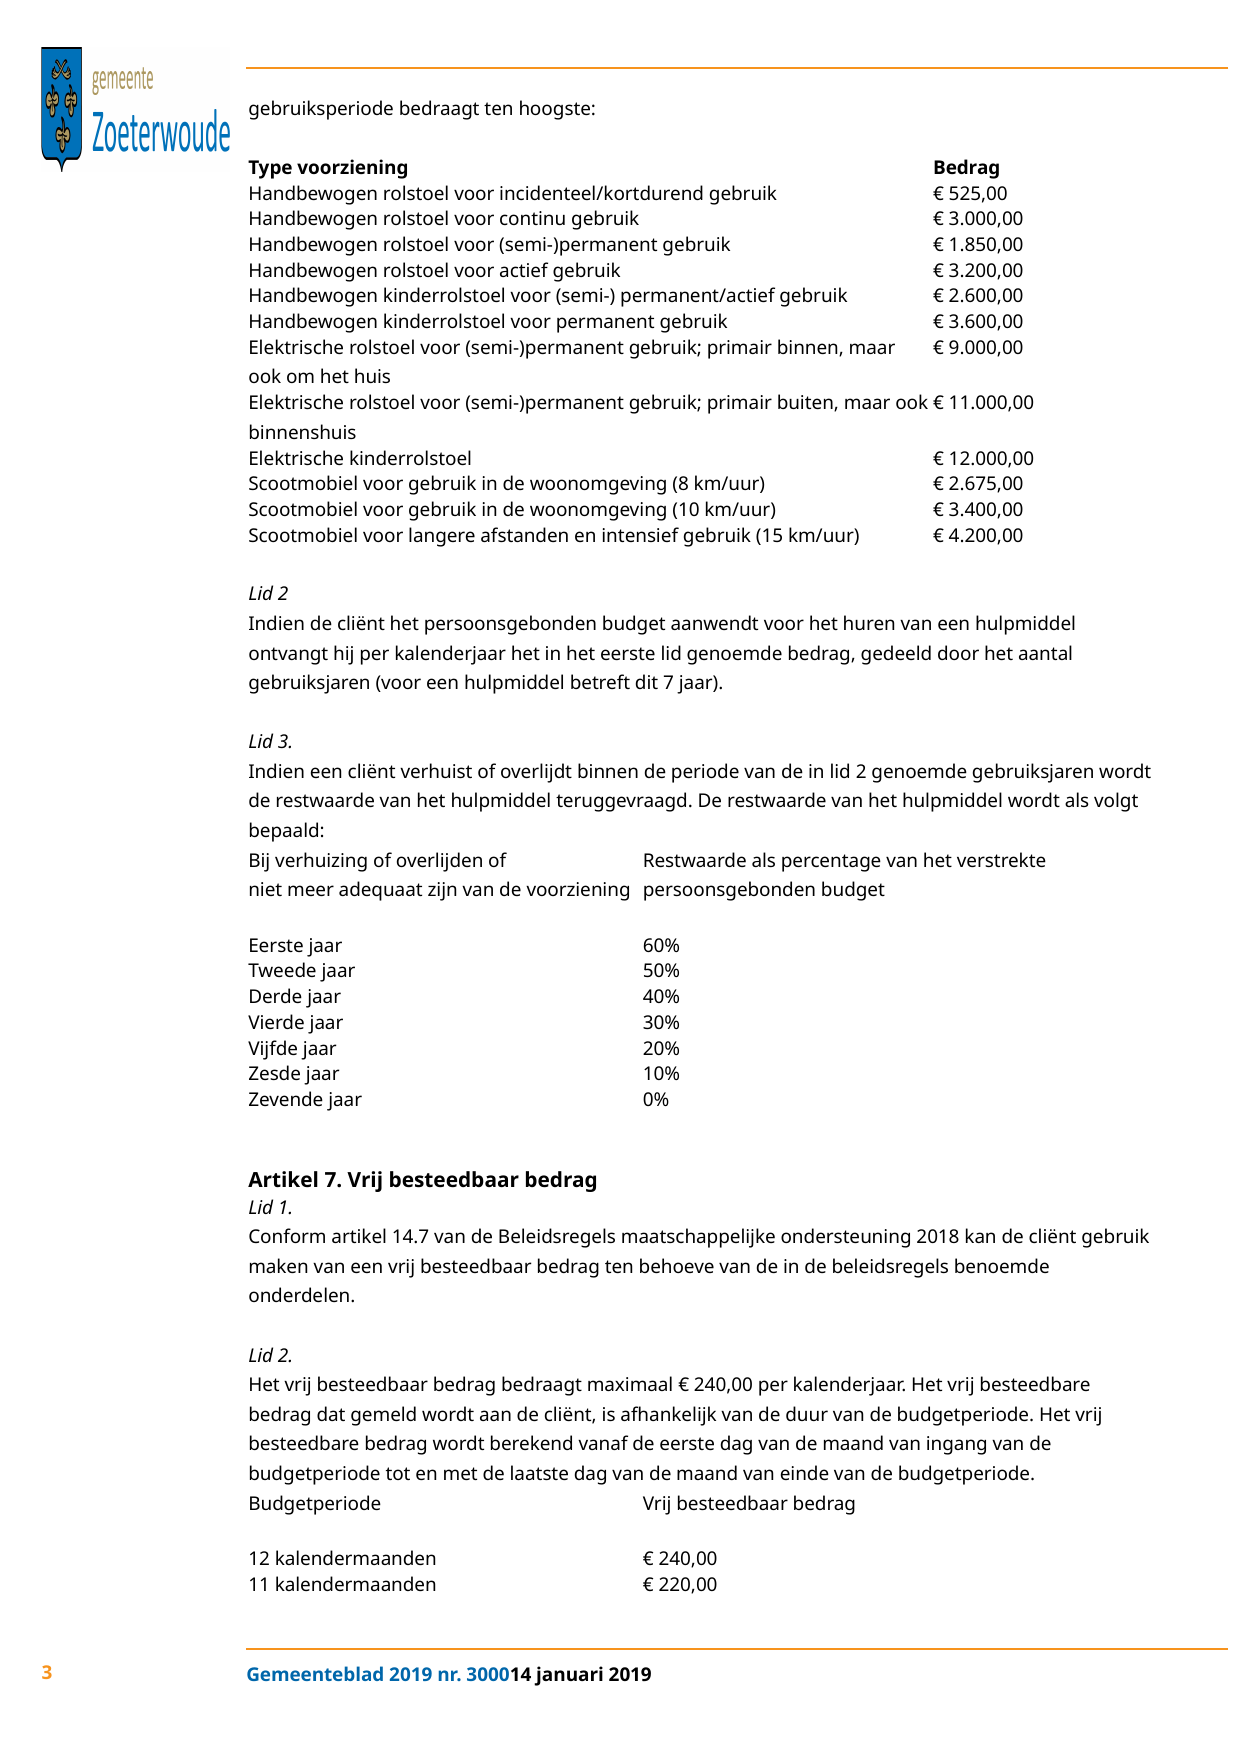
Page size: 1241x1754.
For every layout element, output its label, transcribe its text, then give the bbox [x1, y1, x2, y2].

table_cell € 3.600,00 [933, 309, 1152, 334]
table_cell Vierde jaar [248, 1009, 643, 1035]
table_cell 50% [643, 958, 1152, 983]
table_cell 12 kalendermaanden [248, 1545, 643, 1571]
text Conform artikel 14.7 van de Beleidsregels maatschappelijke ondersteuning 2018 kan de cliënt gebruik maken van een vrij besteedbaar bedrag ten behoeve van de in de beleidsregels benoemde onderdelen. [248, 1223, 1152, 1308]
table_cell Elektrische rolstoel voor (semi-)permanent gebruik; primair binnen, maar ook om het huis [248, 334, 933, 389]
table_header Budgetperiode [248, 1490, 643, 1545]
table_cell 11 kalendermaanden [248, 1571, 643, 1597]
table_cell € 525,00 [933, 180, 1152, 206]
table_cell € 12.000,00 [933, 445, 1152, 471]
table_cell Scootmobiel voor langere afstanden en intensief gebruik (15 km/uur) [248, 522, 933, 548]
table_cell Handbewogen rolstoel voor continu gebruik [248, 206, 933, 231]
table_cell € 11.000,00 [933, 390, 1152, 445]
text Lid 2 [248, 581, 1152, 606]
table_cell 10% [643, 1060, 1152, 1086]
text Lid 1. [248, 1194, 1152, 1220]
text Het vrij besteedbaar bedrag bedraagt maximaal € 240,00 per kalenderjaar. Het vrij besteedbare bedrag dat gemeld wordt aan de cliënt, is afhankelijk van de duur van de budgetperiode. Het vrij besteedbare bedrag wordt berekend vanaf de eerste dag van de maand van ingang van de budgetperiode tot en met de laatste dag van de maand van einde van de budgetperiode. [248, 1371, 1152, 1486]
table_cell 40% [643, 983, 1152, 1009]
picture [41, 47, 231, 172]
table_cell 30% [643, 1009, 1152, 1035]
table_header Bij verhuizing of overlijden of niet meer adequaat zijn van de voorziening [248, 847, 643, 932]
table_cell Scootmobiel voor gebruik in de woonomgeving (10 km/uur) [248, 496, 933, 522]
table_header Restwaarde als percentage van het verstrekte persoonsgebonden budget [643, 847, 1152, 932]
table_header Vrij besteedbaar bedrag [643, 1490, 1152, 1545]
table_cell 60% [643, 932, 1152, 957]
table_cell 0% [643, 1086, 1152, 1112]
table_cell Handbewogen rolstoel voor actief gebruik [248, 257, 933, 283]
table_cell Derde jaar [248, 983, 643, 1009]
table_cell Zesde jaar [248, 1060, 643, 1086]
table_cell Handbewogen kinderrolstoel voor (semi-) permanent/actief gebruik [248, 283, 933, 308]
table_header Type voorziening [248, 154, 933, 180]
table_cell € 3.400,00 [933, 496, 1152, 522]
table_cell € 2.675,00 [933, 471, 1152, 496]
table_cell Eerste jaar [248, 932, 643, 957]
table_cell Elektrische rolstoel voor (semi-)permanent gebruik; primair buiten, maar ook binnenshuis [248, 390, 933, 445]
table_cell € 240,00 [643, 1545, 1152, 1571]
table_cell € 3.200,00 [933, 257, 1152, 283]
text Artikel 7. Vrij besteedbaar bedrag [248, 1166, 1152, 1194]
table_cell 20% [643, 1035, 1152, 1060]
table_cell € 3.000,00 [933, 206, 1152, 231]
text gebruiksperiode bedraagt ten hoogste: [248, 95, 1152, 121]
table_cell Tweede jaar [248, 958, 643, 983]
table_cell € 2.600,00 [933, 283, 1152, 308]
table_cell € 220,00 [643, 1571, 1152, 1597]
table_header Bedrag [933, 154, 1152, 180]
text Indien de cliënt het persoonsgebonden budget aanwendt voor het huren van een hulpmiddel ontvangt hij per kalenderjaar het in het eerste lid genoemde bedrag, gedeeld door het aantal gebruiksjaren (voor een hulpmiddel betreft dit 7 jaar). [248, 610, 1152, 695]
table_cell Handbewogen kinderrolstoel voor permanent gebruik [248, 309, 933, 334]
table_cell Scootmobiel voor gebruik in de woonomgeving (8 km/uur) [248, 471, 933, 496]
table_cell Handbewogen rolstoel voor (semi-)permanent gebruik [248, 231, 933, 257]
text Indien een cliënt verhuist of overlijdt binnen de periode van de in lid 2 genoemde gebruiksjaren wordt de restwaarde van het hulpmiddel teruggevraagd. De restwaarde van het hulpmiddel wordt als volgt bepaald: [248, 758, 1152, 843]
table_cell Vijfde jaar [248, 1035, 643, 1060]
text Lid 2. [248, 1342, 1152, 1368]
table_cell € 9.000,00 [933, 334, 1152, 389]
table_cell € 1.850,00 [933, 231, 1152, 257]
table_cell € 4.200,00 [933, 522, 1152, 548]
table_cell Zevende jaar [248, 1086, 643, 1112]
table_cell Elektrische kinderrolstoel [248, 445, 933, 471]
table_cell Handbewogen rolstoel voor incidenteel/kortdurend gebruik [248, 180, 933, 206]
text Lid 3. [248, 728, 1152, 754]
